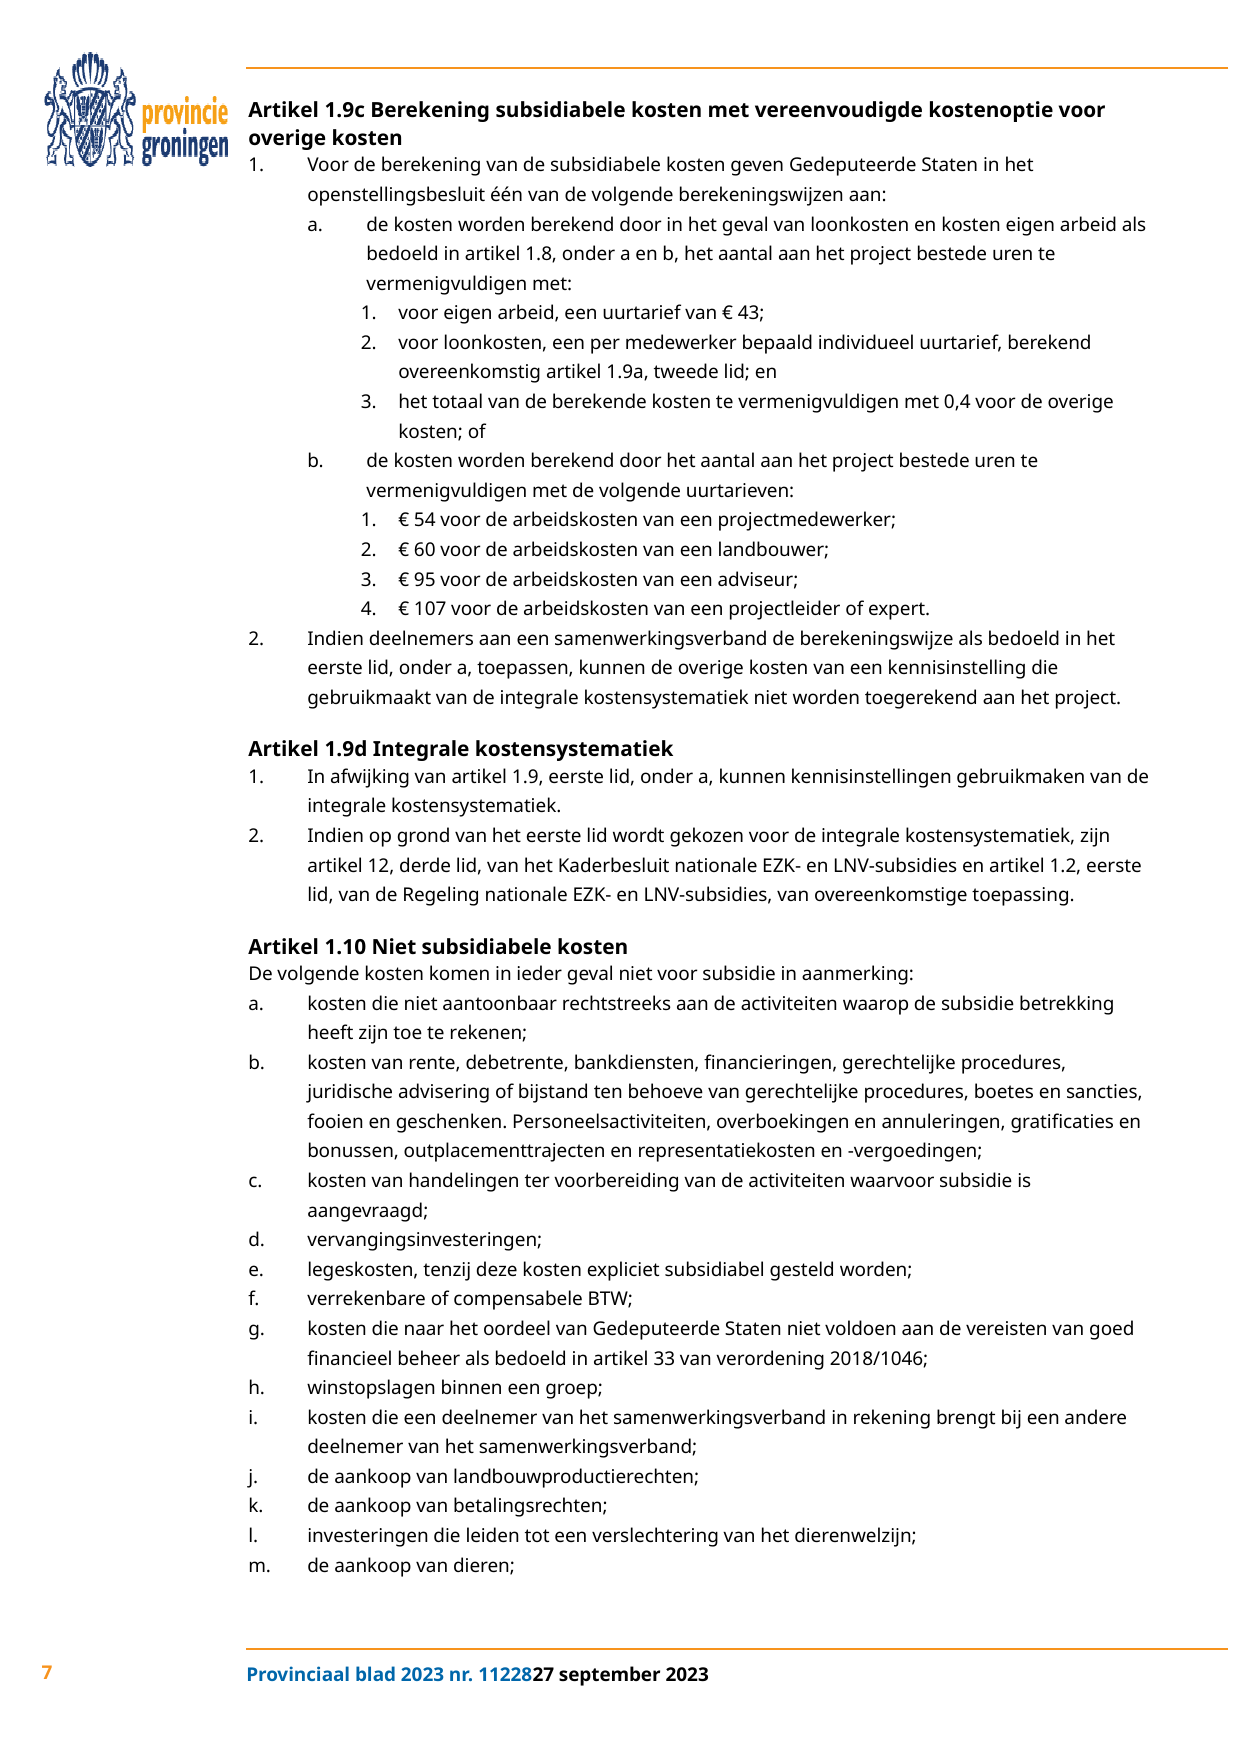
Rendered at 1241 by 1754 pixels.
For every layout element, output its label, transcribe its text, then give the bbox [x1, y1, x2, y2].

list kosten die een deelnemer van het samenwerkingsverband in rekening brengt bij een andere deelnemer van het samenwerkingsverband; [248, 1404, 1152, 1459]
list winstopslagen binnen een groep; [248, 1374, 1152, 1400]
list legeskosten, tenzij deze kosten expliciet subsidiabel gesteld worden; [248, 1256, 1152, 1282]
list de aankoop van landbouwproductierechten; [248, 1463, 1152, 1489]
list Voor de berekening van de subsidiabele kosten geven Gedeputeerde Staten in het openstellingsbesluit één van de volgende berekeningswijzen aan: [248, 152, 1152, 207]
list verrekenbare of compensabele BTW; [248, 1286, 1152, 1311]
list € 54 voor de arbeidskosten van een projectmedewerker; [361, 507, 1152, 532]
picture [41, 47, 231, 172]
list kosten van handelingen ter voorbereiding van de activiteiten waarvoor subsidie is aangevraagd; [248, 1167, 1152, 1223]
list € 60 voor de arbeidskosten van een landbouwer; [361, 536, 1152, 562]
list kosten van rente, debetrente, bankdiensten, financieringen, gerechtelijke procedures, juridische advisering of bijstand ten behoeve van gerechtelijke procedures, boetes en sancties, fooien en geschenken. Personeelsactiviteiten, overboekingen en annuleringen, gratificaties en bonussen, outplacementtrajecten en representatiekosten en -vergoedingen; [248, 1049, 1152, 1163]
text De volgende kosten komen in ieder geval niet voor subsidie in aanmerking: [248, 960, 1152, 986]
list kosten die niet aantoonbaar rechtstreeks aan de activiteiten waarop de subsidie betrekking heeft zijn toe te rekenen; [248, 990, 1152, 1045]
list het totaal van de berekende kosten te vermenigvuldigen met 0,4 voor de overige kosten; of [361, 388, 1152, 444]
list de kosten worden berekend door in het geval van loonkosten en kosten eigen arbeid als bedoeld in artikel 1.8, onder a en b, het aantal aan het project bestede uren te vermenigvuldigen met: [307, 211, 1152, 296]
list € 95 voor de arbeidskosten van een adviseur; [361, 566, 1152, 592]
list voor eigen arbeid, een uurtarief van € 43; [361, 299, 1152, 325]
list vervangingsinvesteringen; [248, 1226, 1152, 1252]
list de kosten worden berekend door het aantal aan het project bestede uren te vermenigvuldigen met de volgende uurtarieven: [307, 447, 1152, 503]
list Indien deelnemers aan een samenwerkingsverband de berekeningswijze als bedoeld in het eerste lid, onder a, toepassen, kunnen de overige kosten van een kennisinstelling die gebruikmaakt van de integrale kostensystematiek niet worden toegerekend aan het project. [248, 625, 1152, 710]
list voor loonkosten, een per medewerker bepaald individueel uurtarief, berekend overeenkomstig artikel 1.9a, tweede lid; en [361, 329, 1152, 384]
list Indien op grond van het eerste lid wordt gekozen voor de integrale kostensystematiek, zijn artikel 12, derde lid, van het Kaderbesluit nationale EZK- en LNV-subsidies en artikel 1.2, eerste lid, van de Regeling nationale EZK- en LNV-subsidies, van overeenkomstige toepassing. [248, 822, 1152, 907]
text Artikel 1.9d Integrale kostensystematiek [248, 734, 1152, 763]
list kosten die naar het oordeel van Gedeputeerde Staten niet voldoen aan de vereisten van goed financieel beheer als bedoeld in artikel 33 van verordening 2018/1046; [248, 1315, 1152, 1371]
text Artikel 1.9c Berekening subsidiabele kosten met vereenvoudigde kostenoptie voor overige kosten [248, 95, 1152, 152]
list de aankoop van dieren; [248, 1552, 1152, 1578]
list investeringen die leiden tot een verslechtering van het dierenwelzijn; [248, 1522, 1152, 1548]
list In afwijking van artikel 1.9, eerste lid, onder a, kunnen kennisinstellingen gebruikmaken van de integrale kostensystematiek. [248, 763, 1152, 818]
text Artikel 1.10 Niet subsidiabele kosten [248, 932, 1152, 960]
list de aankoop van betalingsrechten; [248, 1493, 1152, 1518]
list € 107 voor de arbeidskosten van een projectleider of expert. [361, 595, 1152, 621]
